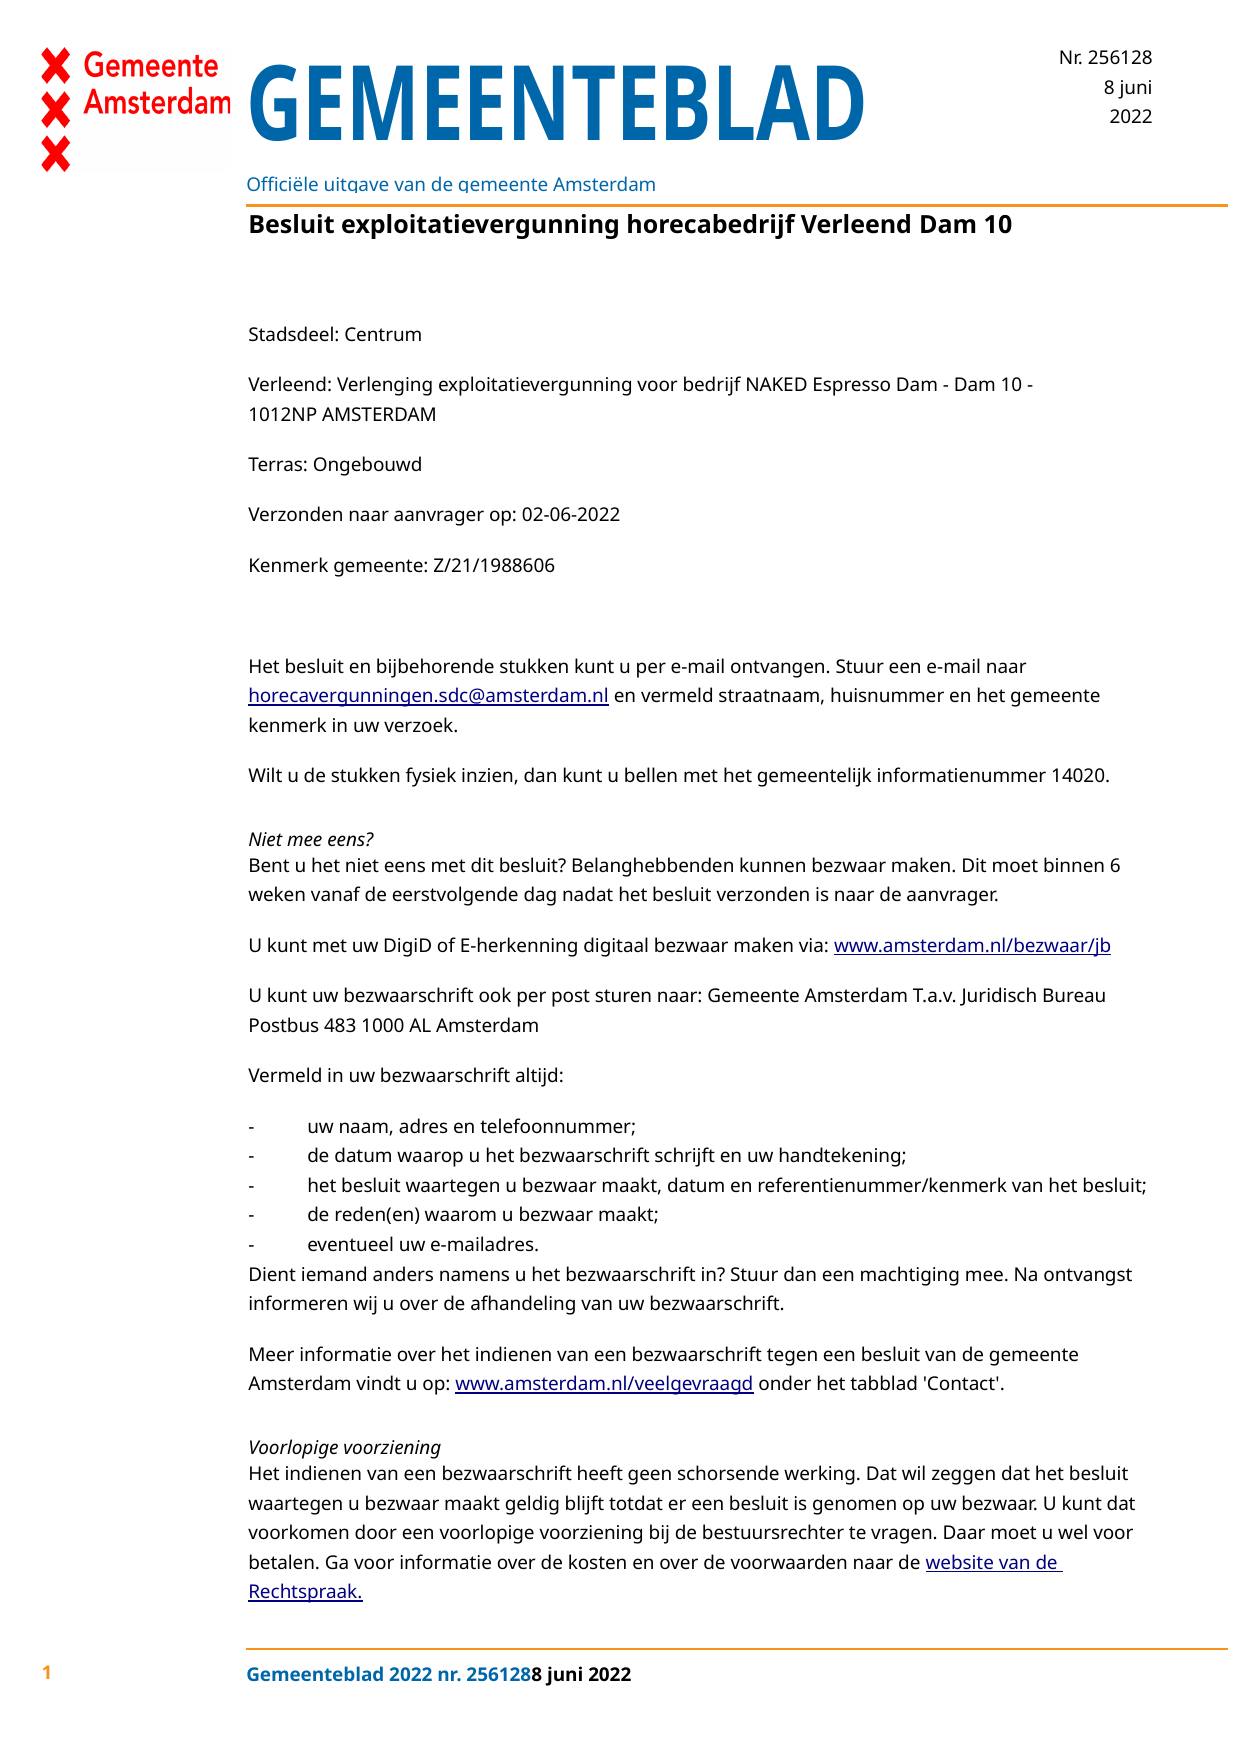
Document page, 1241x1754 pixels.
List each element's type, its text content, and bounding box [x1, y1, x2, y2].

text Bent u het niet eens met dit besluit? Belanghebbenden kunnen bezwaar maken. Dit moet binnen 6 weken vanaf de eerstvolgende dag nadat het besluit verzonden is naar de aanvrager. [248, 852, 1152, 907]
list de datum waarop u het bezwaarschrift schrijft en uw handtekening; [248, 1142, 1152, 1168]
text Het besluit en bijbehorende stukken kunt u per e-mail ontvangen. Stuur een e-mail naar horecavergunningen.sdc@amsterdam.nl en vermeld straatnaam, huisnummer en het gemeente kenmerk in uw verzoek. [248, 653, 1152, 738]
text Vermeld in uw bezwaarschrift altijd: [248, 1062, 1152, 1088]
text Voorlopige voorziening [248, 1434, 1152, 1460]
picture [41, 47, 231, 172]
list het besluit waartegen u bezwaar maakt, datum en referentienummer/kenmerk van het besluit; [248, 1172, 1152, 1198]
text Besluit exploitatievergunning horecabedrijf Verleend Dam 10 [248, 207, 1152, 241]
text Kenmerk gemeente: Z/21/1988606 [248, 552, 1152, 578]
list eventueel uw e-mailadres. [248, 1231, 1152, 1257]
text Terras: Ongebouwd [248, 451, 1152, 477]
list de reden(en) waarom u bezwaar maakt; [248, 1202, 1152, 1227]
list uw naam, adres en telefoonnummer; [248, 1113, 1152, 1139]
text Verzonden naar aanvrager op: 02-06-2022 [248, 502, 1152, 527]
text Wilt u de stukken fysiek inzien, dan kunt u bellen met het gemeentelijk informatienummer 14020. [248, 762, 1152, 788]
text Meer informatie over het indienen van een bezwaarschrift tegen een besluit van de gemeente Amsterdam vindt u op: www.amsterdam.nl/veelgevraagd onder het tabblad 'Contact'. [248, 1341, 1152, 1396]
text U kunt met uw DigiD of E-herkenning digitaal bezwaar maken via: www.amsterdam.nl/bezwaar/jb [248, 932, 1152, 958]
text Niet mee eens? [248, 826, 1152, 852]
text U kunt uw bezwaarschrift ook per post sturen naar: Gemeente Amsterdam T.a.v. Juridisch Bureau Postbus 483 1000 AL Amsterdam [248, 982, 1152, 1038]
text Verleend: Verlenging exploitatievergunning voor bedrijf NAKED Espresso Dam - Dam 10 - 1012NP AMSTERDAM [248, 371, 1152, 426]
text Stadsdeel: Centrum [248, 321, 1152, 346]
text Het indienen van een bezwaarschrift heeft geen schorsende werking. Dat wil zeggen dat het besluit waartegen u bezwaar maakt geldig blijft totdat er een besluit is genomen op uw bezwaar. U kunt dat voorkomen door een voorlopige voorziening bij de bestuursrechter te vragen. Daar moet u wel voor betalen. Ga voor informatie over de kosten en over de voorwaarden naar de website van de Rechtspraak. [248, 1460, 1152, 1604]
text Dient iemand anders namens u het bezwaarschrift in? Stuur dan een machtiging mee. Na ontvangst informeren wij u over de afhandeling van uw bezwaarschrift. [248, 1261, 1152, 1316]
